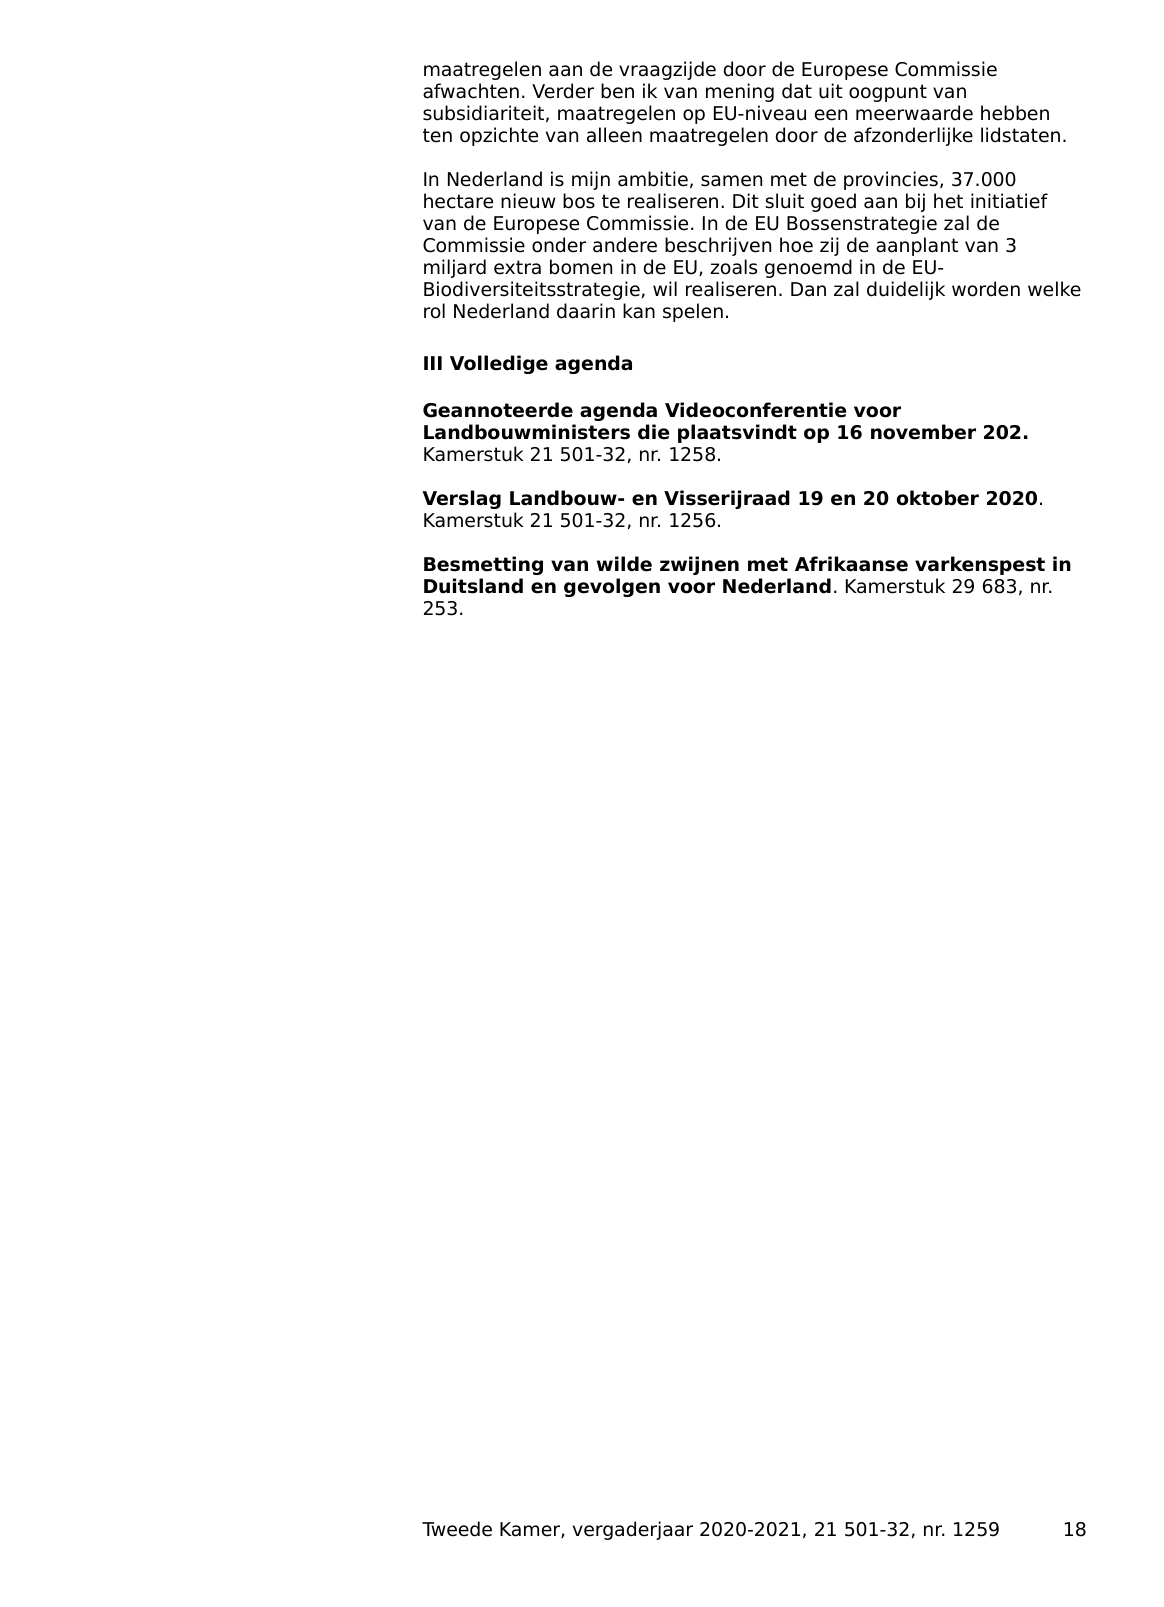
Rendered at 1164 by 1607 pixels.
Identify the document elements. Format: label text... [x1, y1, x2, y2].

text Verslag Landbouw- en Visserijraad 19 en 20 oktober 2020. Kamerstuk 21 501-32, nr. 1256. [422, 488, 1087, 532]
text maatregelen aan de vraagzijde door de Europese Commissie afwachten. Verder ben ik van mening dat uit oogpunt van subsidiariteit, maatregelen op EU-niveau een meerwaarde hebben ten opzichte van alleen maatregelen door de afzonderlijke lidstaten. [422, 59, 1087, 147]
text Besmetting van wilde zwijnen met Afrikaanse varkenspest in Duitsland en gevolgen voor Nederland. Kamerstuk 29 683, nr. 253. [422, 554, 1087, 620]
text Geannoteerde agenda Videoconferentie voor Landbouwministers die plaatsvindt op 16 november 202. Kamerstuk 21 501-32, nr. 1258. [422, 400, 1087, 466]
subtitle III Volledige agenda [422, 353, 1087, 375]
text In Nederland is mijn ambitie, samen met de provincies, 37.000 hectare nieuw bos te realiseren. Dit sluit goed aan bij het initiatief van de Europese Commissie. In de EU Bossenstrategie zal de Commissie onder andere beschrijven hoe zij de aanplant van 3 miljard extra bomen in de EU, zoals genoemd in de EU-Biodiversiteitsstrategie, wil realiseren. Dan zal duidelijk worden welke rol Nederland daarin kan spelen. [422, 169, 1087, 323]
